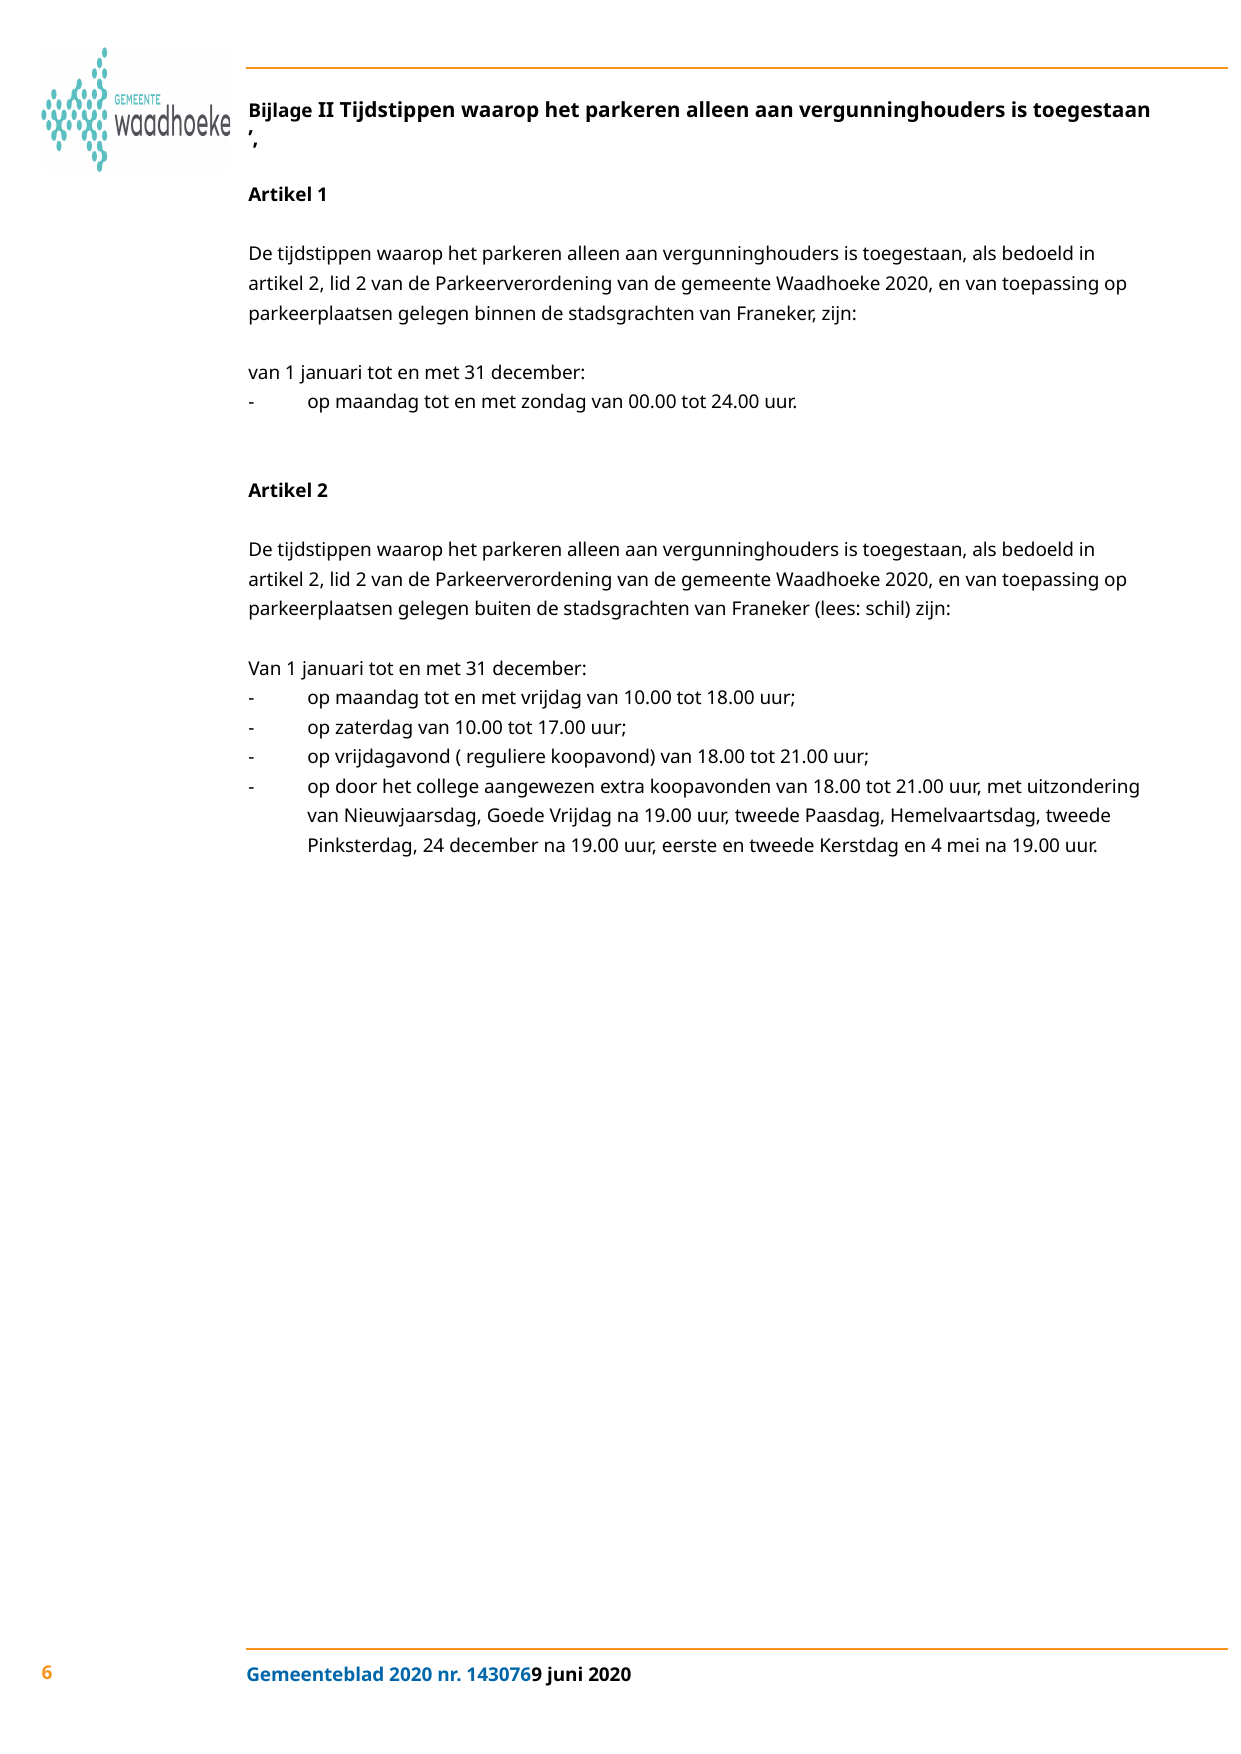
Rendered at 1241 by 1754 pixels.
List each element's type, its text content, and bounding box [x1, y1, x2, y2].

text Van 1 januari tot en met 31 december: [248, 655, 1152, 680]
list op maandag tot en met zondag van 00.00 tot 24.00 uur. [248, 388, 1152, 414]
text Artikel 2 [248, 477, 1152, 503]
list op zaterdag van 10.00 tot 17.00 uur; [248, 714, 1152, 739]
picture [41, 47, 231, 172]
text van 1 januari tot en met 31 december: [248, 359, 1152, 384]
text Artikel 1 [248, 181, 1152, 207]
text Bijlage II Tijdstippen waarop het parkeren alleen aan vergunninghouders is toegestaan ’, [248, 95, 1152, 152]
list op maandag tot en met vrijdag van 10.00 tot 18.00 uur; [248, 684, 1152, 710]
list op door het college aangewezen extra koopavonden van 18.00 tot 21.00 uur, met uitzondering van Nieuwjaarsdag, Goede Vrijdag na 19.00 uur, tweede Paasdag, Hemelvaartsdag, tweede Pinksterdag, 24 december na 19.00 uur, eerste en tweede Kerstdag en 4 mei na 19.00 uur. [248, 773, 1152, 858]
list op vrijdagavond ( reguliere koopavond) van 18.00 tot 21.00 uur; [248, 743, 1152, 769]
text De tijdstippen waarop het parkeren alleen aan vergunninghouders is toegestaan, als bedoeld in artikel 2, lid 2 van de Parkeerverordening van de gemeente Waadhoeke 2020, en van toepassing op parkeerplaatsen gelegen binnen de stadsgrachten van Franeker, zijn: [248, 241, 1152, 325]
text De tijdstippen waarop het parkeren alleen aan vergunninghouders is toegestaan, als bedoeld in artikel 2, lid 2 van de Parkeerverordening van de gemeente Waadhoeke 2020, en van toepassing op parkeerplaatsen gelegen buiten de stadsgrachten van Franeker (lees: schil) zijn: [248, 536, 1152, 621]
